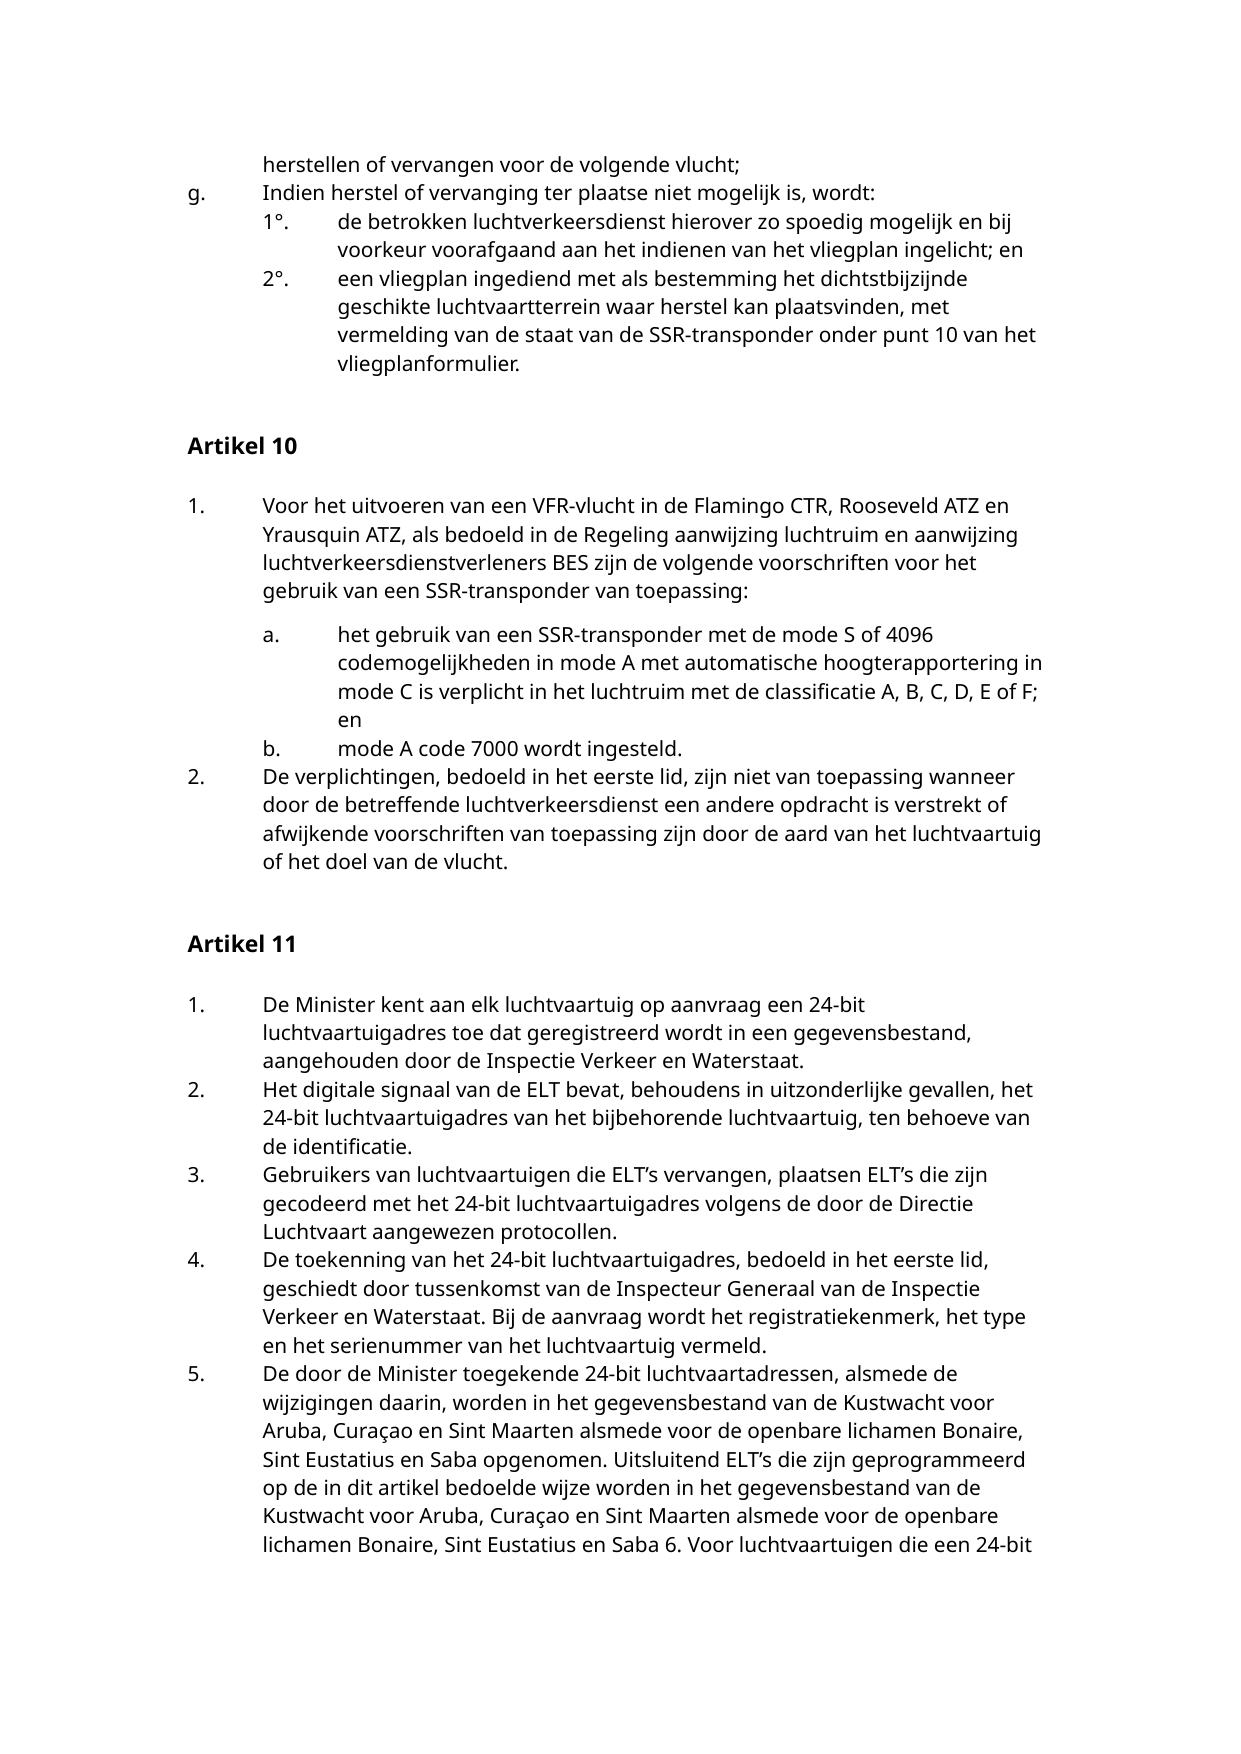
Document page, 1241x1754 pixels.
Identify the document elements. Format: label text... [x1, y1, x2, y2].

list Het digitale signaal van de ELT bevat, behoudens in uitzonderlijke gevallen, het 24-bit luchtvaartuigadres van het bijbehorende luchtvaartuig, ten behoeve van de identificatie. [187, 1075, 1053, 1160]
subtitle Artikel 10 [187, 430, 1053, 461]
list Voor het uitvoeren van een VFR-vlucht in de Flamingo CTR, Rooseveld ATZ en Yrausquin ATZ, als bedoeld in de Regeling aanwijzing luchtruim en aanwijzing luchtverkeersdienstverleners BES zijn de volgende voorschriften voor het gebruik van een SSR-transponder van toepassing: [187, 491, 1053, 605]
list de betrokken luchtverkeersdienst hierover zo spoedig mogelijk en bij voorkeur voorafgaand aan het indienen van het vliegplan ingelicht; en [262, 207, 1053, 264]
list het gebruik van een SSR-transponder met de mode S of 4096 codemogelijkheden in mode A met automatische hoogterapportering in mode C is verplicht in het luchtruim met de classificatie A, B, C, D, E of F; en [262, 620, 1053, 734]
list mode A code 7000 wordt ingesteld. [262, 734, 1053, 762]
list Gebruikers van luchtvaartuigen die ELT’s vervangen, plaatsen ELT’s die zijn gecodeerd met het 24-bit luchtvaartuigadres volgens de door de Directie Luchtvaart aangewezen protocollen. [187, 1160, 1053, 1246]
list De door de Minister toegekende 24-bit luchtvaartadressen, alsmede de wijzigingen daarin, worden in het gegevensbestand van de Kustwacht voor Aruba, Curaçao en Sint Maarten alsmede voor de openbare lichamen Bonaire, Sint Eustatius en Saba opgenomen. Uitsluitend ELT’s die zijn geprogrammeerd op de in dit artikel bedoelde wijze worden in het gegevensbestand van de Kustwacht voor Aruba, Curaçao en Sint Maarten alsmede voor de openbare lichamen Bonaire, Sint Eustatius en Saba 6. Voor luchtvaartuigen die een 24-bit [187, 1359, 1053, 1558]
list herstellen of vervangen voor de volgende vlucht; [187, 150, 1053, 178]
list De verplichtingen, bedoeld in het eerste lid, zijn niet van toepassing wanneer door de betreffende luchtverkeersdienst een andere opdracht is verstrekt of afwijkende voorschriften van toepassing zijn door de aard van het luchtvaartuig of het doel van de vlucht. [187, 762, 1053, 876]
list een vliegplan ingediend met als bestemming het dichtstbijzijnde geschikte luchtvaartterrein waar herstel kan plaatsvinden, met vermelding van de staat van de SSR-transponder onder punt 10 van het vliegplanformulier. [262, 264, 1053, 377]
subtitle Artikel 11 [187, 928, 1053, 960]
list De Minister kent aan elk luchtvaartuig op aanvraag een 24-bit luchtvaartuigadres toe dat geregistreerd wordt in een gegevensbestand, aangehouden door de Inspectie Verkeer en Waterstaat. [187, 990, 1053, 1075]
list De toekenning van het 24-bit luchtvaartuigadres, bedoeld in het eerste lid, geschiedt door tussenkomst van de Inspecteur Generaal van de Inspectie Verkeer en Waterstaat. Bij de aanvraag wordt het registratiekenmerk, het type en het serienummer van het luchtvaartuig vermeld. [187, 1246, 1053, 1359]
list Indien herstel of vervanging ter plaatse niet mogelijk is, wordt: [187, 178, 1053, 207]
